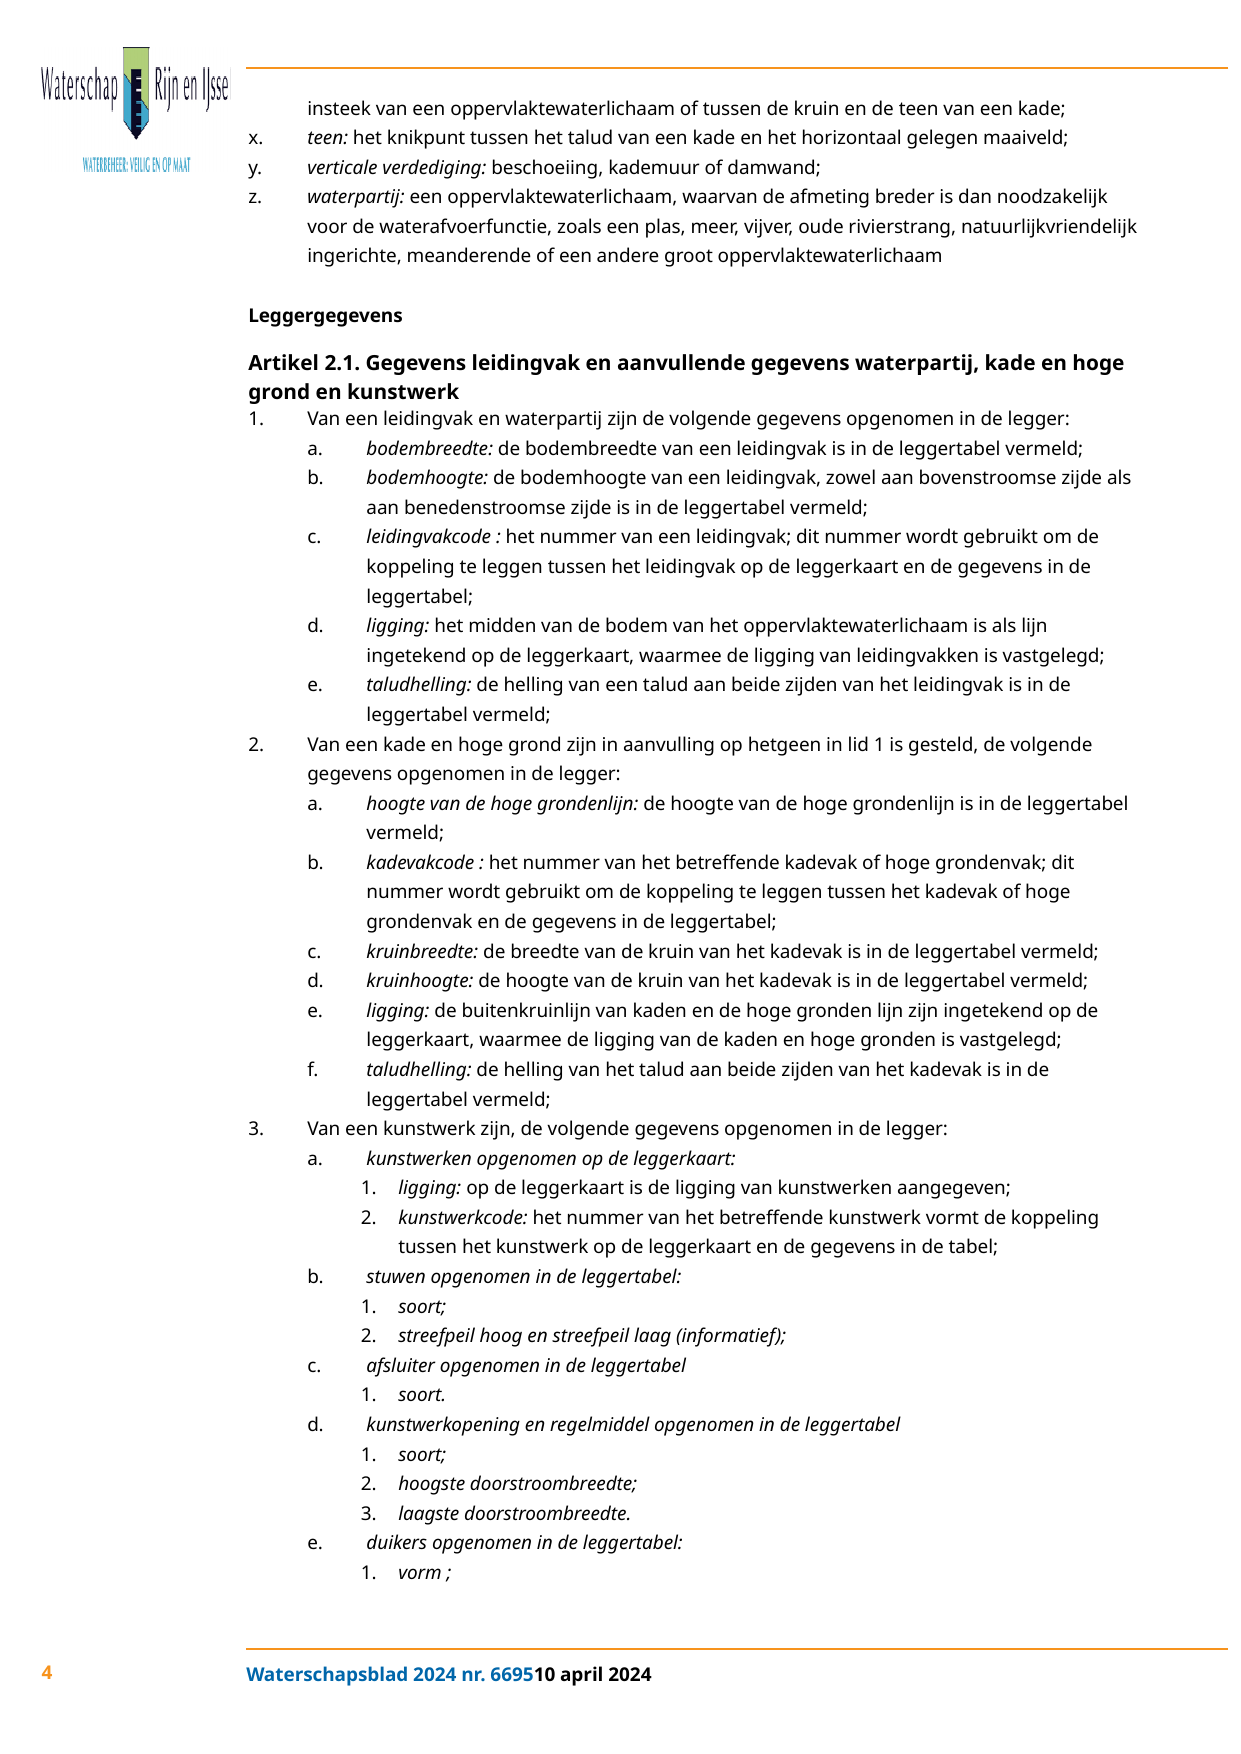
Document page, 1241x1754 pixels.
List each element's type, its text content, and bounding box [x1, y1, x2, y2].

list ligging: het midden van de bodem van het oppervlaktewaterlichaam is als lijn ingetekend op de leggerkaart, waarmee de ligging van leidingvakken is vastgelegd; [307, 612, 1152, 668]
list afsluiter opgenomen in de leggertabel [307, 1352, 1152, 1378]
list laagste doorstroombreedte. [361, 1500, 1152, 1526]
list kruinbreedte: de breedte van de kruin van het kadevak is in de leggertabel vermeld; [307, 938, 1152, 963]
list taludhelling: de helling van het talud aan beide zijden van het kadevak is in de leggertabel vermeld; [307, 1056, 1152, 1111]
list ligging: de buitenkruinlijn van kaden en de hoge gronden lijn zijn ingetekend op de leggerkaart, waarmee de ligging van de kaden en hoge gronden is vastgelegd; [307, 997, 1152, 1052]
list soort; [361, 1293, 1152, 1318]
list kunstwerken opgenomen op de leggerkaart: [307, 1145, 1152, 1171]
list stuwen opgenomen in de leggertabel: [307, 1263, 1152, 1289]
list insteek van een oppervlaktewaterlichaam of tussen de kruin en de teen van een kade; [248, 95, 1152, 121]
list bodemhoogte: de bodemhoogte van een leidingvak, zowel aan bovenstroomse zijde als aan benedenstroomse zijde is in de leggertabel vermeld; [307, 464, 1152, 520]
list hoogste doorstroombreedte; [361, 1470, 1152, 1496]
list kunstwerkopening en regelmiddel opgenomen in de leggertabel [307, 1411, 1152, 1437]
list hoogte van de hoge grondenlijn: de hoogte van de hoge grondenlijn is in de leggertabel vermeld; [307, 790, 1152, 845]
list Van een kade en hoge grond zijn in aanvulling op hetgeen in lid 1 is gesteld, de volgende gegevens opgenomen in de legger: [248, 731, 1152, 786]
list ligging: op de leggerkaart is de ligging van kunstwerken aangegeven; [361, 1174, 1152, 1200]
list leidingvakcode : het nummer van een leidingvak; dit nummer wordt gebruikt om de koppeling te leggen tussen het leidingvak op de leggerkaart en de gegevens in de leggertabel; [307, 524, 1152, 608]
text Leggergegevens [248, 302, 1152, 328]
list duikers opgenomen in de leggertabel: [307, 1529, 1152, 1555]
list Van een kunstwerk zijn, de volgende gegevens opgenomen in de legger: [248, 1115, 1152, 1141]
list waterpartij: een oppervlaktewaterlichaam, waarvan de afmeting breder is dan noodzakelijk voor de waterafvoerfunctie, zoals een plas, meer, vijver, oude rivierstrang, natuurlijkvriendelijk ingerichte, meanderende of een andere groot oppervlaktewaterlichaam [248, 183, 1152, 268]
picture [41, 47, 231, 172]
list verticale verdediging: beschoeiing, kademuur of damwand; [248, 154, 1152, 180]
list kunstwerkcode: het nummer van het betreffende kunstwerk vormt de koppeling tussen het kunstwerk op de leggerkaart en de gegevens in de tabel; [361, 1204, 1152, 1259]
list soort. [361, 1382, 1152, 1407]
list soort; [361, 1441, 1152, 1466]
list kruinhoogte: de hoogte van de kruin van het kadevak is in de leggertabel vermeld; [307, 967, 1152, 993]
list Van een leidingvak en waterpartij zijn de volgende gegevens opgenomen in de legger: [248, 405, 1152, 431]
list bodembreedte: de bodembreedte van een leidingvak is in de leggertabel vermeld; [307, 435, 1152, 461]
text Artikel 2.1. Gegevens leidingvak en aanvullende gegevens waterpartij, kade en hoge grond en kunstwerk [248, 348, 1152, 405]
list kadevakcode : het nummer van het betreffende kadevak of hoge grondenvak; dit nummer wordt gebruikt om de koppeling te leggen tussen het kadevak of hoge grondenvak en de gegevens in de leggertabel; [307, 849, 1152, 934]
list teen: het knikpunt tussen het talud van een kade en het horizontaal gelegen maaiveld; [248, 124, 1152, 150]
list vorm ; [361, 1559, 1152, 1585]
list streefpeil hoog en streefpeil laag (informatief); [361, 1322, 1152, 1348]
list taludhelling: de helling van een talud aan beide zijden van het leidingvak is in de leggertabel vermeld; [307, 672, 1152, 727]
